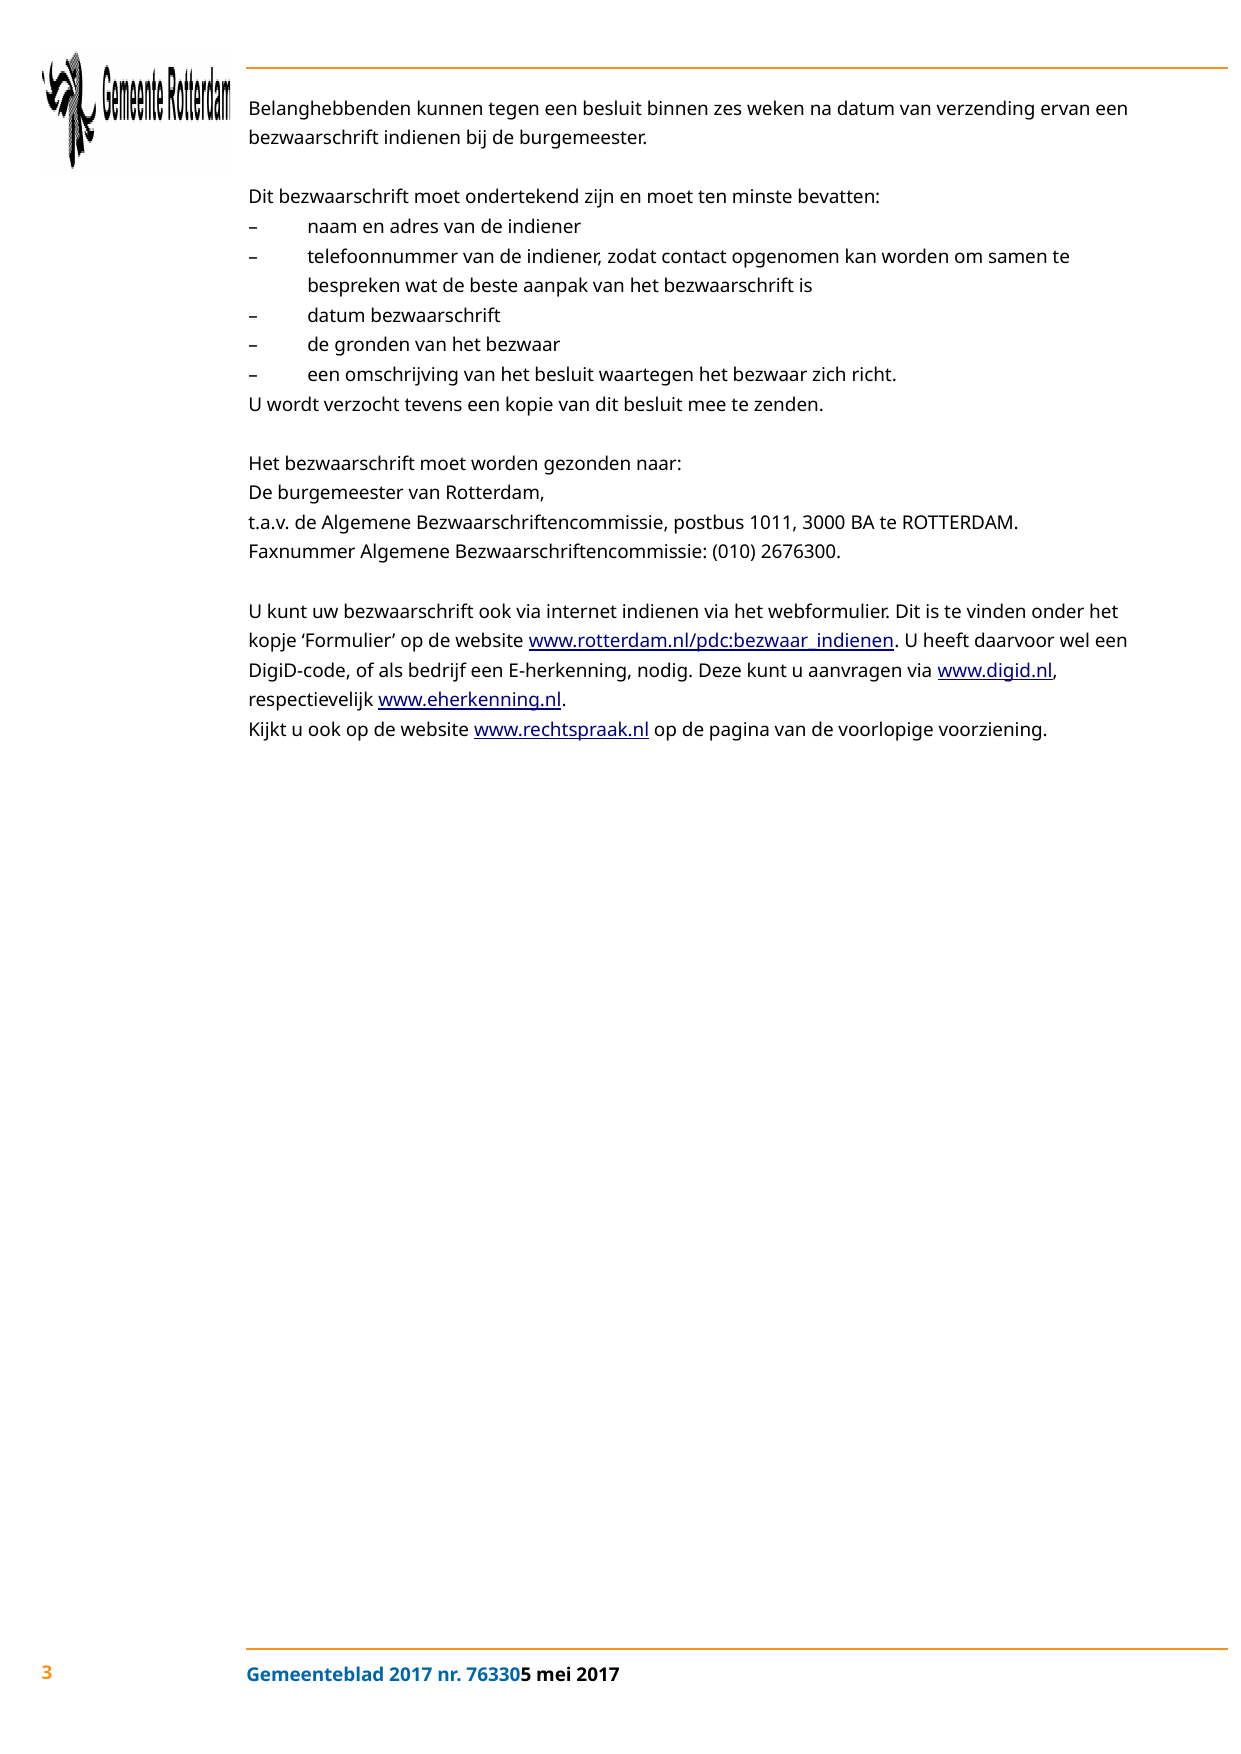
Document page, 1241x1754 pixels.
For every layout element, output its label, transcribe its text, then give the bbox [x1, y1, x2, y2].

list datum bezwaarschrift [248, 302, 1152, 328]
text De burgemeester van Rotterdam, [248, 479, 1152, 505]
text t.a.v. de Algemene Bezwaarschriftencommissie, postbus 1011, 3000 BA te ROTTERDAM. [248, 509, 1152, 535]
list een omschrijving van het besluit waartegen het bezwaar zich richt. [248, 361, 1152, 387]
list naam en adres van de indiener [248, 213, 1152, 239]
picture [41, 47, 231, 172]
text U kunt uw bezwaarschrift ook via internet indienen via het webformulier. Dit is te vinden onder het kopje ‘Formulier’ op de website www.rotterdam.nl/pdc:bezwaar_indienen. U heeft daarvoor wel een DigiD-code, of als bedrijf een E-herkenning, nodig. Deze kunt u aanvragen via www.digid.nl, respectievelijk www.eherkenning.nl. [248, 598, 1152, 712]
text Belanghebbenden kunnen tegen een besluit binnen zes weken na datum van verzending ervan een bezwaarschrift indienen bij de burgemeester. [248, 95, 1152, 150]
list telefoonnummer van de indiener, zodat contact opgenomen kan worden om samen te bespreken wat de beste aanpak van het bezwaarschrift is [248, 243, 1152, 298]
text U wordt verzocht tevens een kopie van dit besluit mee te zenden. [248, 391, 1152, 416]
list de gronden van het bezwaar [248, 332, 1152, 357]
text Faxnummer Algemene Bezwaarschriftencommissie: (010) 2676300. [248, 539, 1152, 564]
text Kijkt u ook op de website www.rechtspraak.nl op de pagina van de voorlopige voorziening. [248, 716, 1152, 742]
text Het bezwaarschrift moet worden gezonden naar: [248, 450, 1152, 476]
text Dit bezwaarschrift moet ondertekend zijn en moet ten minste bevatten: [248, 184, 1152, 209]
